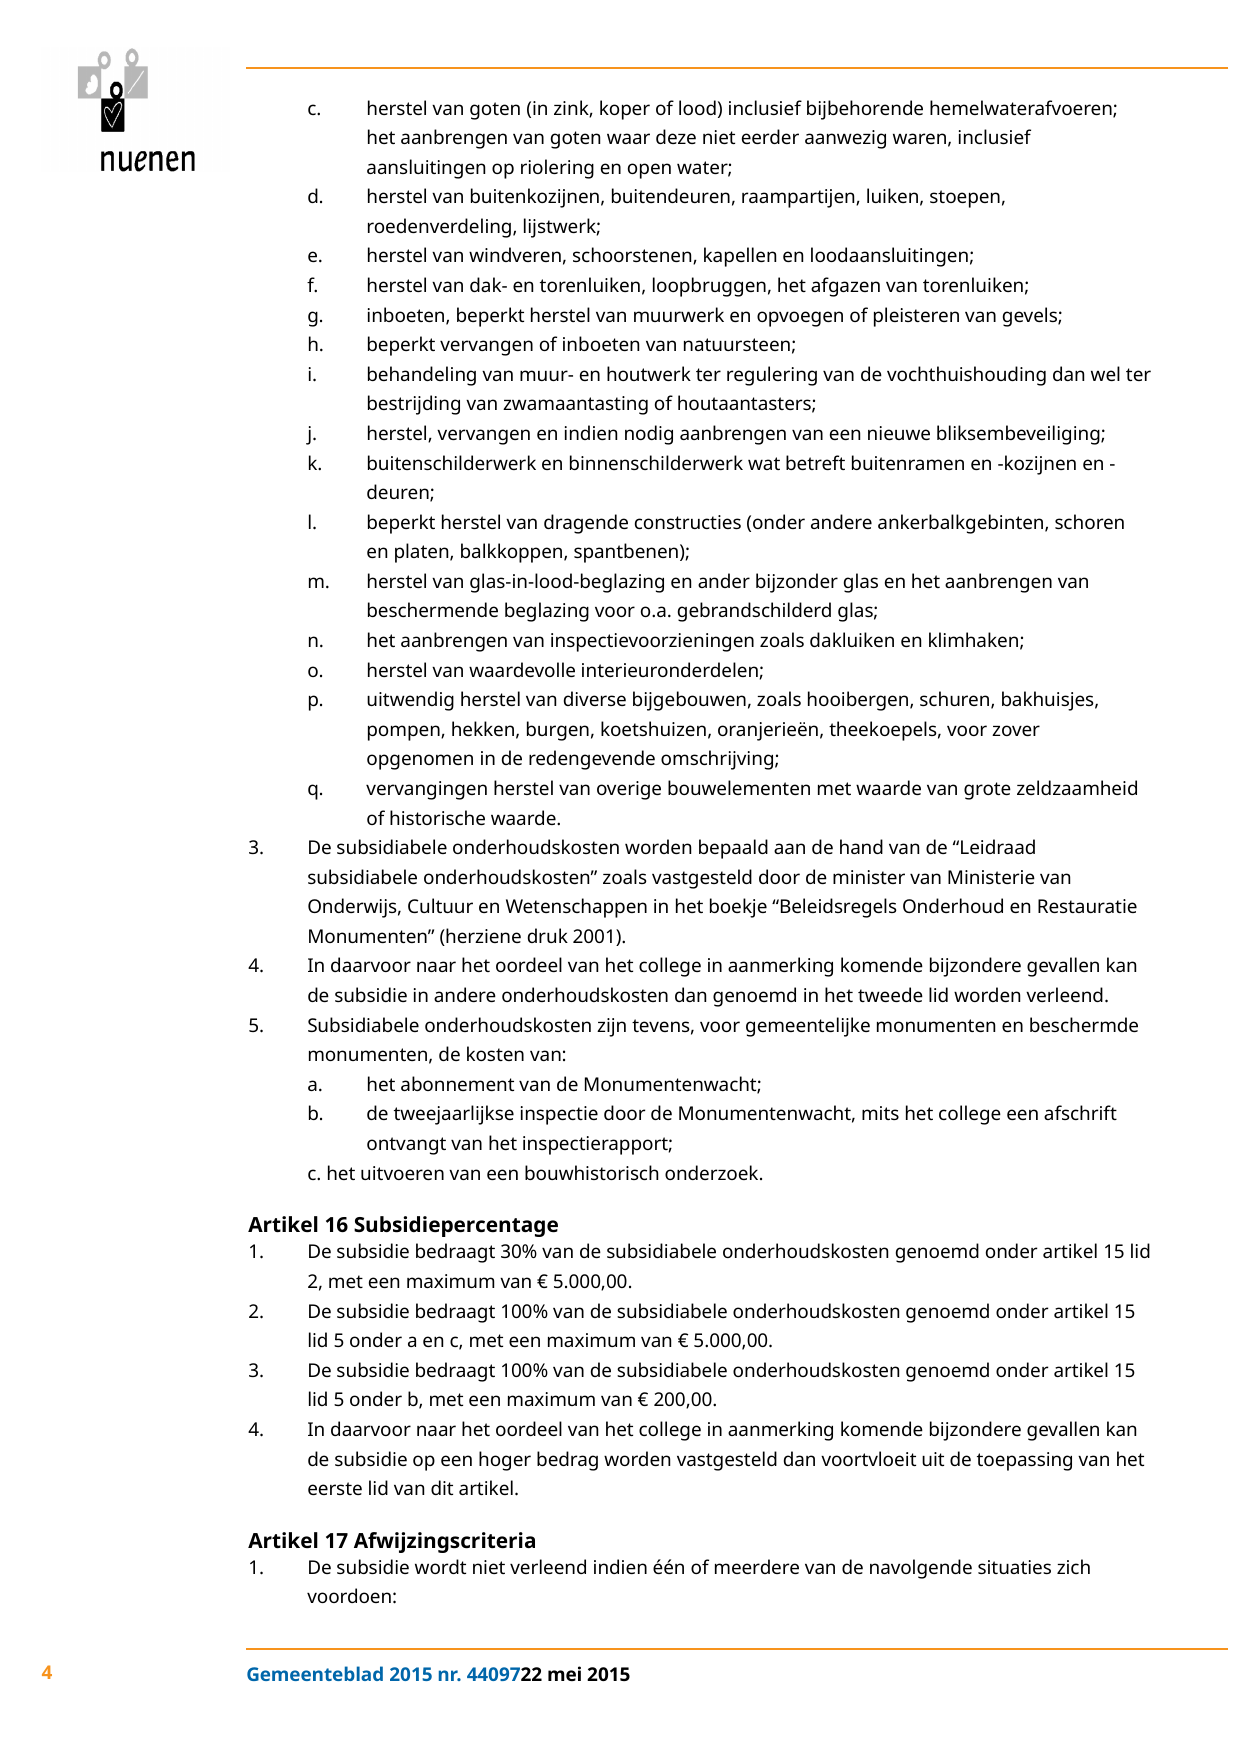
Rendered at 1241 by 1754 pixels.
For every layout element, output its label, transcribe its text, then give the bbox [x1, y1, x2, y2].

picture [41, 47, 231, 172]
list herstel van buitenkozijnen, buitendeuren, raampartijen, luiken, stoepen, roedenverdeling, lijstwerk; [307, 183, 1152, 239]
list buitenschilderwerk en binnenschilderwerk wat betreft buitenramen en -kozijnen en -deuren; [307, 450, 1152, 505]
list De subsidie bedraagt 30% van de subsidiabele onderhoudskosten genoemd onder artikel 15 lid 2, met een maximum van € 5.000,00. [248, 1239, 1152, 1294]
list De subsidiabele onderhoudskosten worden bepaald aan de hand van de “Leidraad subsidiabele onderhoudskosten” zoals vastgesteld door de minister van Ministerie van Onderwijs, Cultuur en Wetenschappen in het boekje “Beleidsregels Onderhoud en Restauratie Monumenten” (herziene druk 2001). [248, 834, 1152, 949]
list c. het uitvoeren van een bouwhistorisch onderzoek. [248, 1160, 1152, 1186]
list behandeling van muur- en houtwerk ter regulering van de vochthuishouding dan wel ter bestrijding van zwamaantasting of houtaantasters; [307, 361, 1152, 416]
list herstel, vervangen en indien nodig aanbrengen van een nieuwe bliksembeveiliging; [307, 420, 1152, 446]
list In daarvoor naar het oordeel van het college in aanmerking komende bijzondere gevallen kan de subsidie op een hoger bedrag worden vastgesteld dan voortvloeit uit de toepassing van het eerste lid van dit artikel. [248, 1416, 1152, 1501]
list herstel van glas-in-lood-beglazing en ander bijzonder glas en het aanbrengen van beschermende beglazing voor o.a. gebrandschilderd glas; [307, 568, 1152, 623]
list Subsidiabele onderhoudskosten zijn tevens, voor gemeentelijke monumenten en beschermde monumenten, de kosten van: [248, 1012, 1152, 1067]
list De subsidie wordt niet verleend indien één of meerdere van de navolgende situaties zich voordoen: [248, 1554, 1152, 1609]
list vervangingen herstel van overige bouwelementen met waarde van grote zeldzaamheid of historische waarde. [307, 775, 1152, 831]
list het aanbrengen van inspectievoorzieningen zoals dakluiken en klimhaken; [307, 627, 1152, 653]
list herstel van goten (in zink, koper of lood) inclusief bijbehorende hemelwaterafvoeren; het aanbrengen van goten waar deze niet eerder aanwezig waren, inclusief aansluitingen op riolering en open water; [307, 95, 1152, 180]
text Artikel 17 Afwijzingscriteria [248, 1526, 1152, 1554]
text Artikel 16 Subsidiepercentage [248, 1210, 1152, 1239]
list In daarvoor naar het oordeel van het college in aanmerking komende bijzondere gevallen kan de subsidie in andere onderhoudskosten dan genoemd in het tweede lid worden verleend. [248, 953, 1152, 1008]
list herstel van waardevolle interieuronderdelen; [307, 657, 1152, 683]
list herstel van windveren, schoorstenen, kapellen en loodaansluitingen; [307, 243, 1152, 268]
list De subsidie bedraagt 100% van de subsidiabele onderhoudskosten genoemd onder artikel 15 lid 5 onder b, met een maximum van € 200,00. [248, 1357, 1152, 1412]
list de tweejaarlijkse inspectie door de Monumentenwacht, mits het college een afschrift ontvangt van het inspectierapport; [307, 1101, 1152, 1156]
list De subsidie bedraagt 100% van de subsidiabele onderhoudskosten genoemd onder artikel 15 lid 5 onder a en c, met een maximum van € 5.000,00. [248, 1298, 1152, 1353]
list het abonnement van de Monumentenwacht; [307, 1071, 1152, 1097]
list inboeten, beperkt herstel van muurwerk en opvoegen of pleisteren van gevels; [307, 302, 1152, 328]
list beperkt vervangen of inboeten van natuursteen; [307, 331, 1152, 357]
list uitwendig herstel van diverse bijgebouwen, zoals hooibergen, schuren, bakhuisjes, pompen, hekken, burgen, koetshuizen, oranjerieën, theekoepels, voor zover opgenomen in de redengevende omschrijving; [307, 686, 1152, 771]
list herstel van dak- en torenluiken, loopbruggen, het afgazen van torenluiken; [307, 272, 1152, 298]
list beperkt herstel van dragende constructies (onder andere ankerbalkgebinten, schoren en platen, balkkoppen, spantbenen); [307, 509, 1152, 564]
